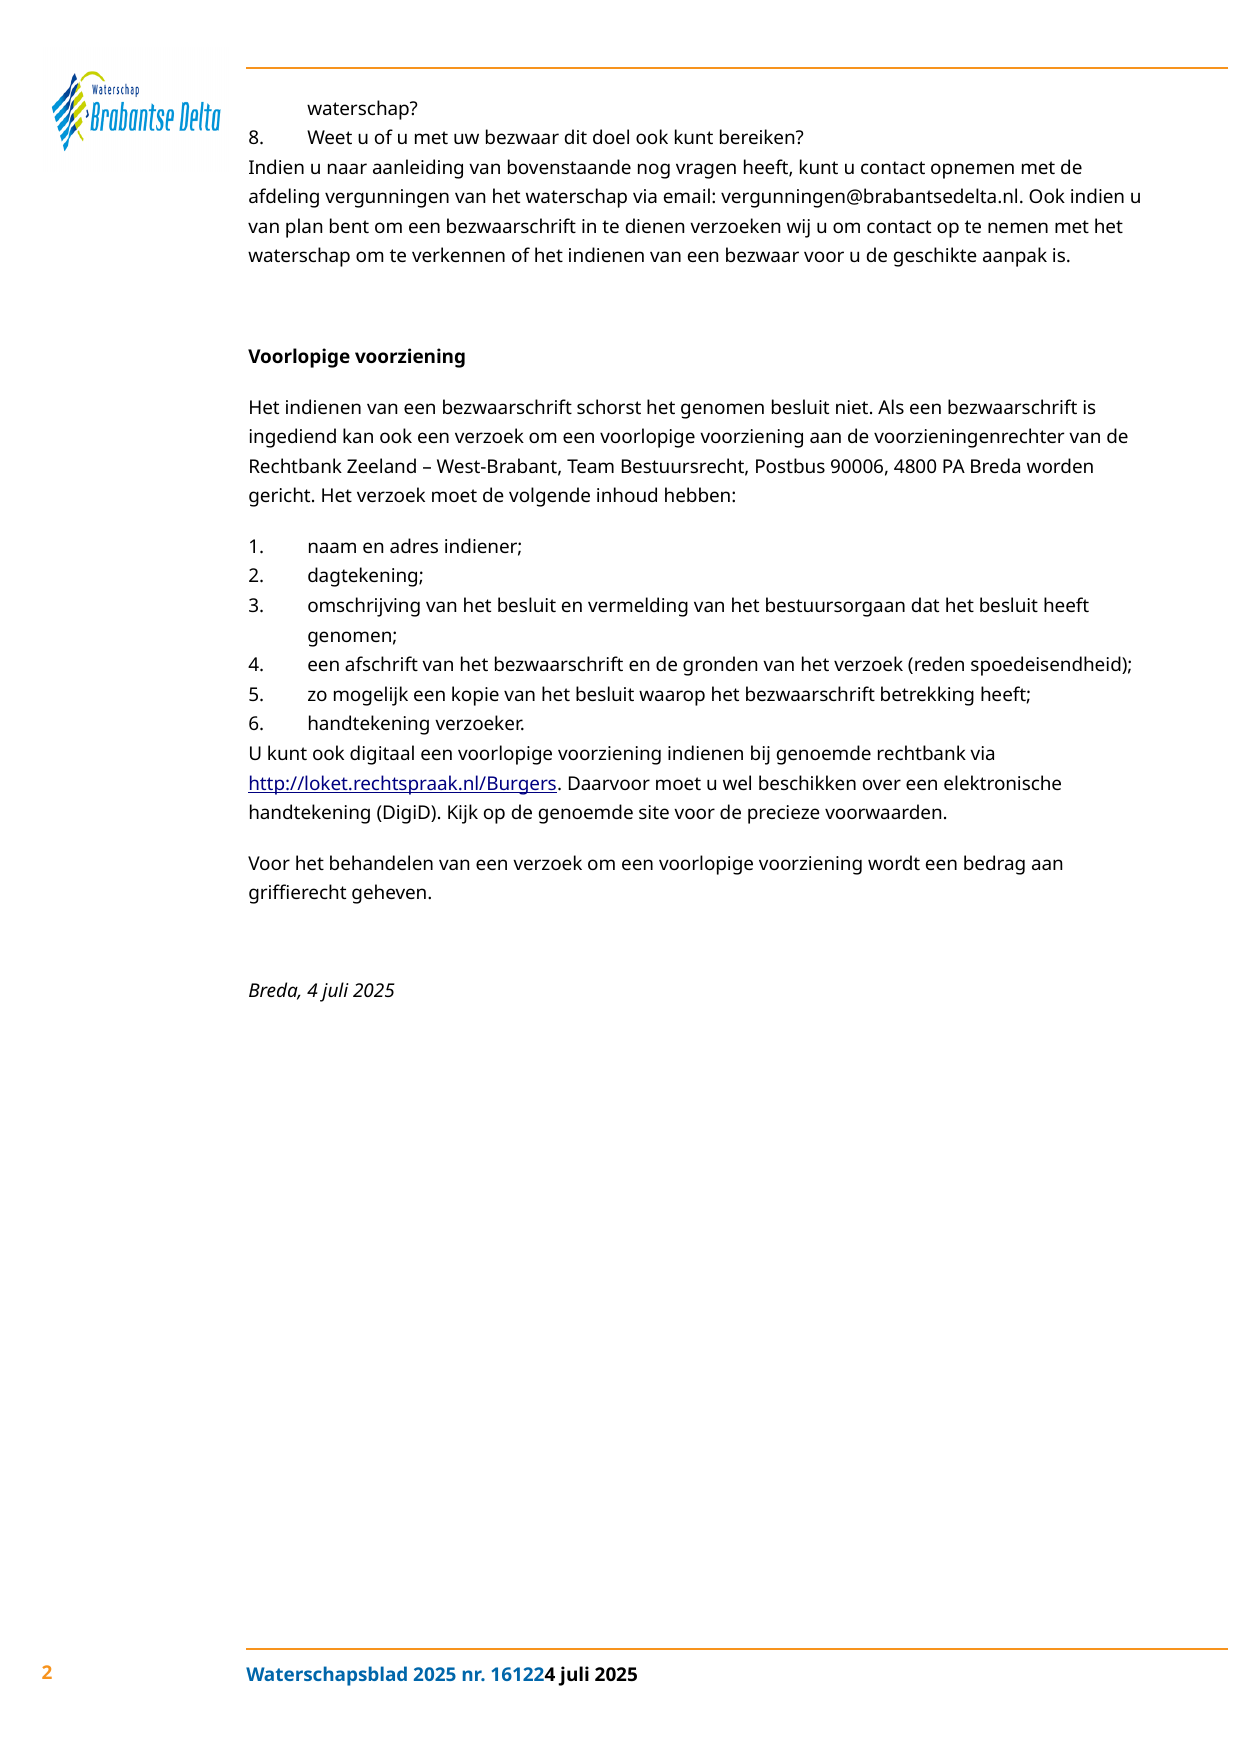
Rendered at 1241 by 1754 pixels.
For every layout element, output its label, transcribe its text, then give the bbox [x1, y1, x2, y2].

list handtekening verzoeker. [248, 711, 1152, 736]
list naam en adres indiener; [248, 533, 1152, 559]
text Breda, 4 juli 2025 [248, 978, 1152, 1003]
list dagtekening; [248, 563, 1152, 588]
text Voorlopige voorziening [248, 343, 1152, 369]
text U kunt ook digitaal een voorlopige voorziening indienen bij genoemde rechtbank via http://loket.rechtspraak.nl/Burgers. Daarvoor moet u wel beschikken over een elektronische handtekening (DigiD). Kijk op de genoemde site voor de precieze voorwaarden. [248, 740, 1152, 825]
text Indien u naar aanleiding van bovenstaande nog vragen heeft, kunt u contact opnemen met de afdeling vergunningen van het waterschap via email: vergunningen@brabantsedelta.nl. Ook indien u van plan bent om een bezwaarschrift in te dienen verzoeken wij u om contact op te nemen met het waterschap om te verkennen of het indienen van een bezwaar voor u de geschikte aanpak is. [248, 154, 1152, 268]
list een afschrift van het bezwaarschrift en de gronden van het verzoek (reden spoedeisendheid); [248, 651, 1152, 677]
text Voor het behandelen van een verzoek om een voorlopige voorziening wordt een bedrag aan griffierecht geheven. [248, 850, 1152, 905]
list Weet u of u met uw bezwaar dit doel ook kunt bereiken? [248, 124, 1152, 150]
list zo mogelijk een kopie van het besluit waarop het bezwaarschrift betrekking heeft; [248, 681, 1152, 707]
list omschrijving van het besluit en vermelding van het bestuursorgaan dat het besluit heeft genomen; [248, 592, 1152, 648]
list waterschap? [248, 95, 1152, 121]
picture [41, 47, 231, 172]
text Het indienen van een bezwaarschrift schorst het genomen besluit niet. Als een bezwaarschrift is ingediend kan ook een verzoek om een voorlopige voorziening aan de voorzieningenrechter van de Rechtbank Zeeland – West-Brabant, Team Bestuursrecht, Postbus 90006, 4800 PA Breda worden gericht. Het verzoek moet de volgende inhoud hebben: [248, 394, 1152, 508]
